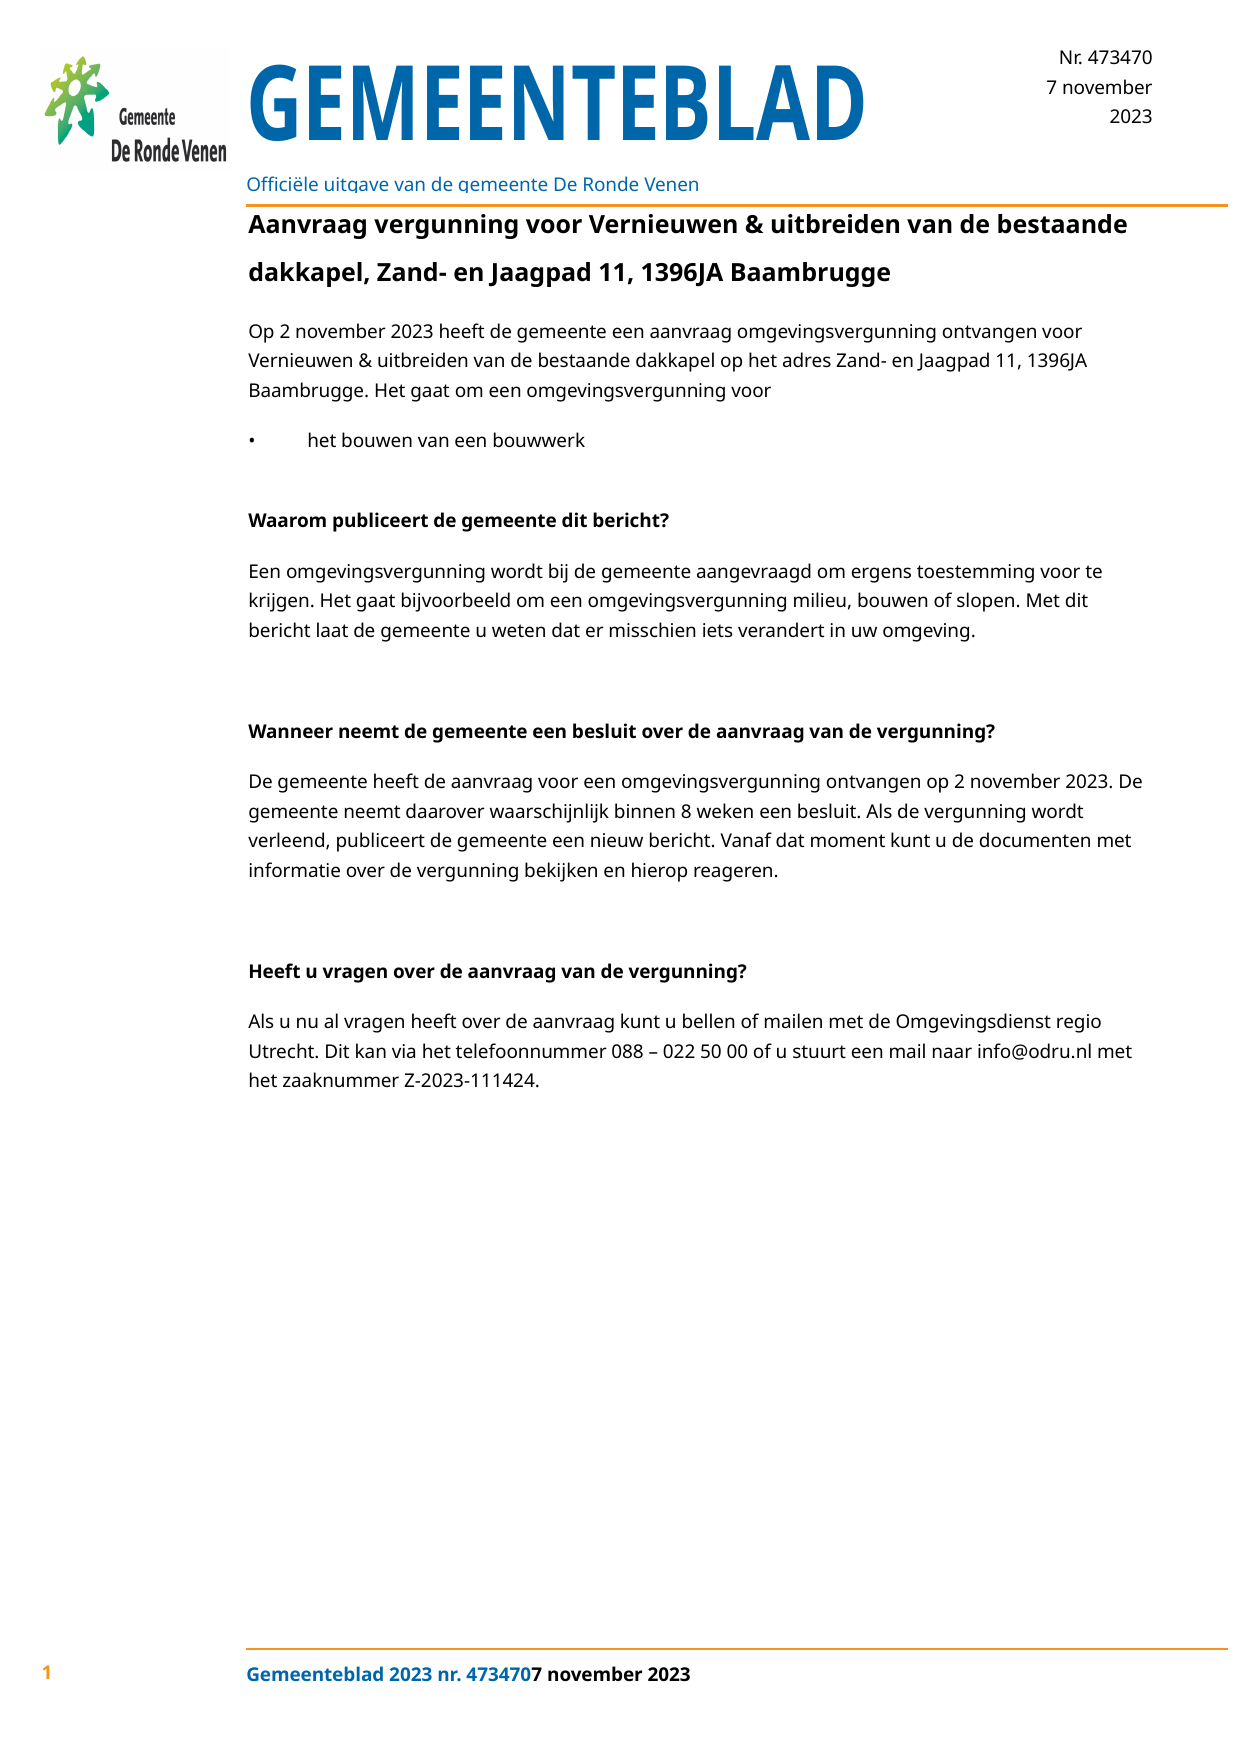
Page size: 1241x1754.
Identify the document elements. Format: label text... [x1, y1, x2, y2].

text Op 2 november 2023 heeft de gemeente een aanvraag omgevingsvergunning ontvangen voor Vernieuwen & uitbreiden van de bestaande dakkapel op het adres Zand- en Jaagpad 11, 1396JA Baambrugge. Het gaat om een omgevingsvergunning voor [248, 318, 1152, 403]
text Aanvraag vergunning voor Vernieuwen & uitbreiden van de bestaande dakkapel, Zand- en Jaagpad 11, 1396JA Baambrugge [248, 207, 1152, 288]
text Wanneer neemt de gemeente een besluit over de aanvraag van de vergunning? [248, 718, 1152, 744]
text De gemeente heeft de aanvraag voor een omgevingsvergunning ontvangen op 2 november 2023. De gemeente neemt daarover waarschijnlijk binnen 8 weken een besluit. Als de vergunning wordt verleend, publiceert de gemeente een nieuw bericht. Vanaf dat moment kunt u de documenten met informatie over de vergunning bekijken en hierop reageren. [248, 768, 1152, 883]
text Een omgevingsvergunning wordt bij de gemeente aangevraagd om ergens toestemming voor te krijgen. Het gaat bijvoorbeeld om een omgevingsvergunning milieu, bouwen of slopen. Met dit bericht laat de gemeente u weten dat er misschien iets verandert in uw omgeving. [248, 558, 1152, 643]
text Waarom publiceert de gemeente dit bericht? [248, 507, 1152, 533]
list het bouwen van een bouwwerk [248, 427, 1152, 453]
text Heeft u vragen over de aanvraag van de vergunning? [248, 958, 1152, 984]
picture [41, 47, 231, 172]
text Als u nu al vragen heeft over de aanvraag kunt u bellen of mailen met de Omgevingsdienst regio Utrecht. Dit kan via het telefoonnummer 088 – 022 50 00 of u stuurt een mail naar info@odru.nl met het zaaknummer Z-2023-111424. [248, 1008, 1152, 1093]
